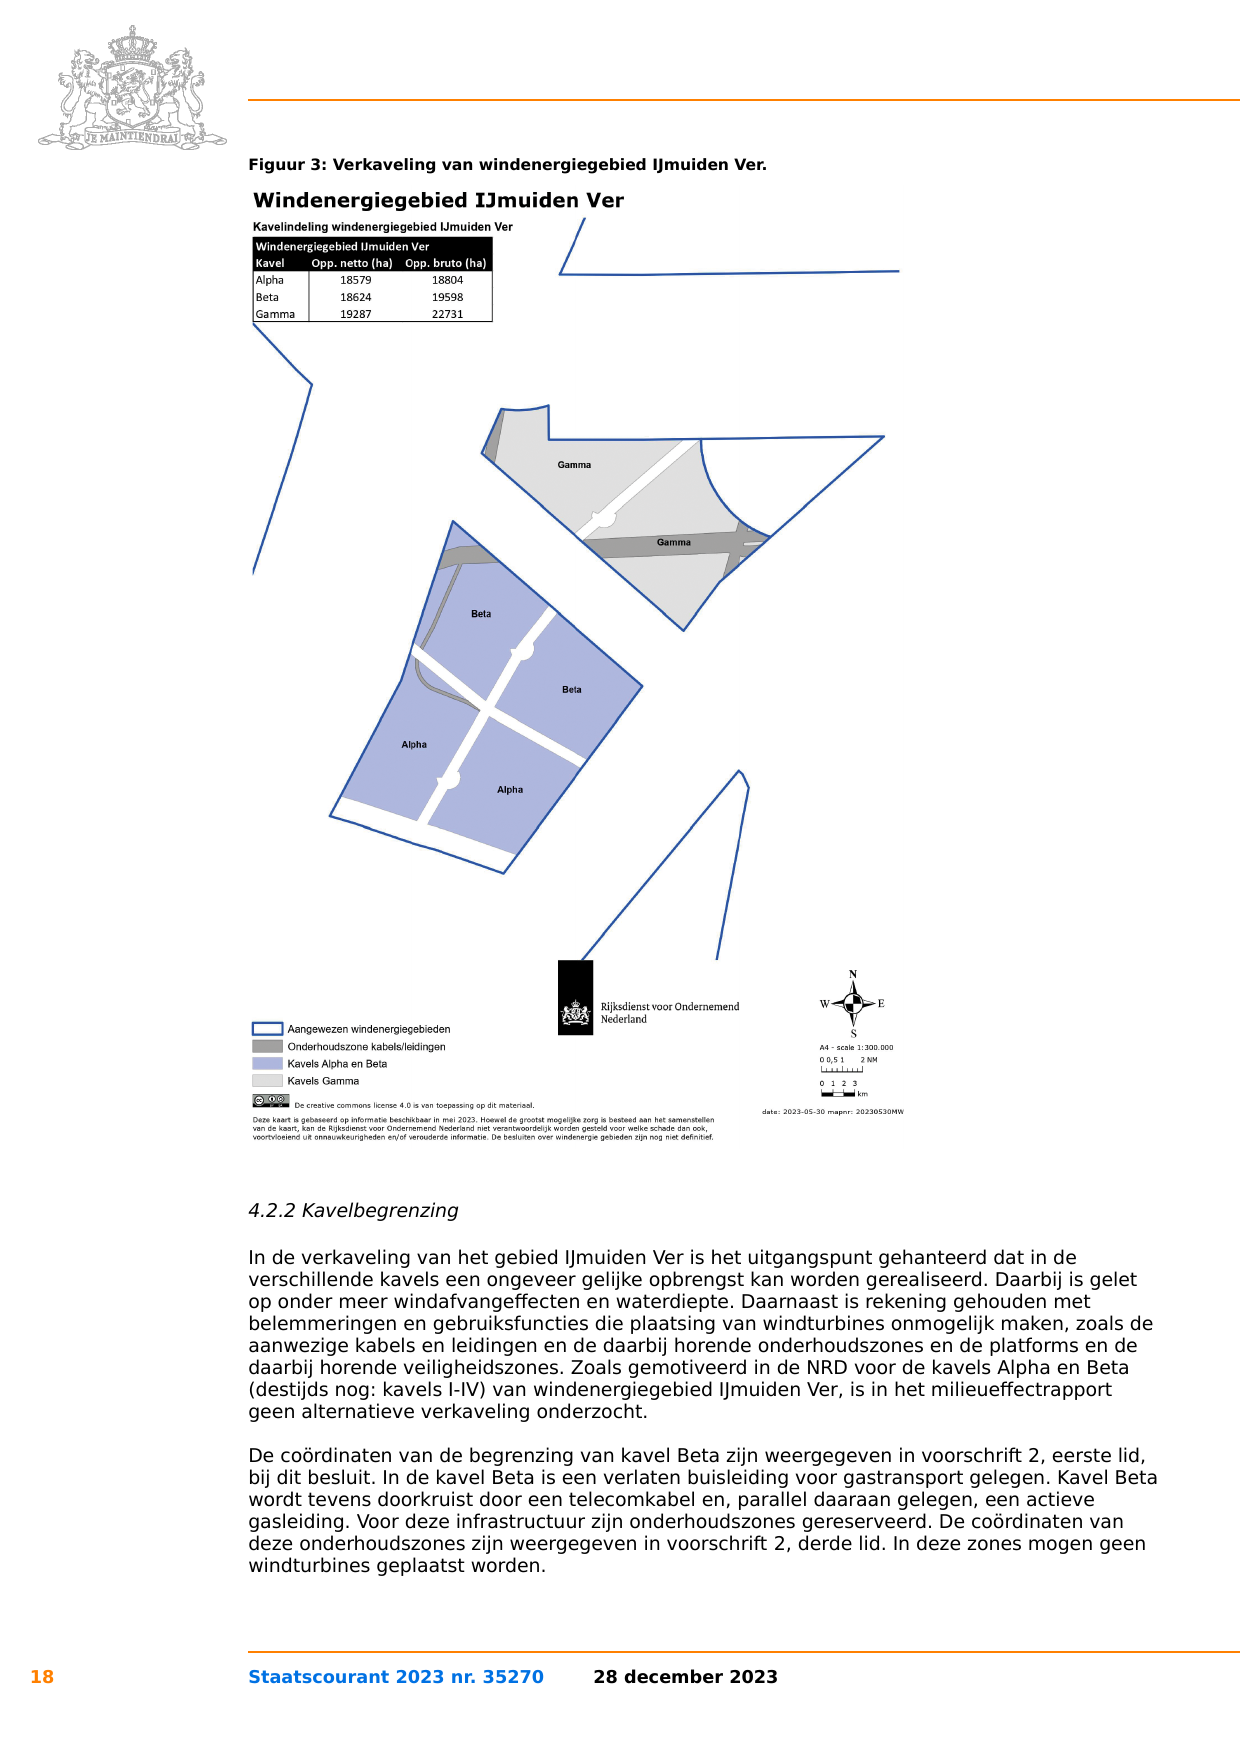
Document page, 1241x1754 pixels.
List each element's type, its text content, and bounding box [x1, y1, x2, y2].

subtitle 4.2.2 Kavelbegrenzing [248, 1200, 1163, 1222]
picture [38, 25, 227, 150]
picture [248, 185, 904, 1149]
text De coördinaten van de begrenzing van kavel Beta zijn weergegeven in voorschrift 2, eerste lid, bij dit besluit. In de kavel Beta is een verlaten buisleiding voor gastransport gelegen. Kavel Beta wordt tevens doorkruist door een telecomkabel en, parallel daaraan gelegen, een actieve gasleiding. Voor deze infrastructuur zijn onderhoudszones gereserveerd. De coördinaten van deze onderhoudszones zijn weergegeven in voorschrift 2, derde lid. In deze zones mogen geen windturbines geplaatst worden. [248, 1445, 1163, 1577]
text Figuur 3: Verkaveling van windenergiegebied IJmuiden Ver. [248, 156, 903, 174]
text In de verkaveling van het gebied IJmuiden Ver is het uitgangspunt gehanteerd dat in de verschillende kavels een ongeveer gelijke opbrengst kan worden gerealiseerd. Daarbij is gelet op onder meer windafvangeffecten en waterdiepte. Daarnaast is rekening gehouden met belemmeringen en gebruiksfuncties die plaatsing van windturbines onmogelijk maken, zoals de aanwezige kabels en leidingen en de daarbij horende onderhoudszones en de platforms en de daarbij horende veiligheidszones. Zoals gemotiveerd in de NRD voor de kavels Alpha en Beta (destijds nog: kavels I-IV) van windenergiegebied IJmuiden Ver, is in het milieueffectrapport geen alternatieve verkaveling onderzocht. [248, 1247, 1163, 1423]
